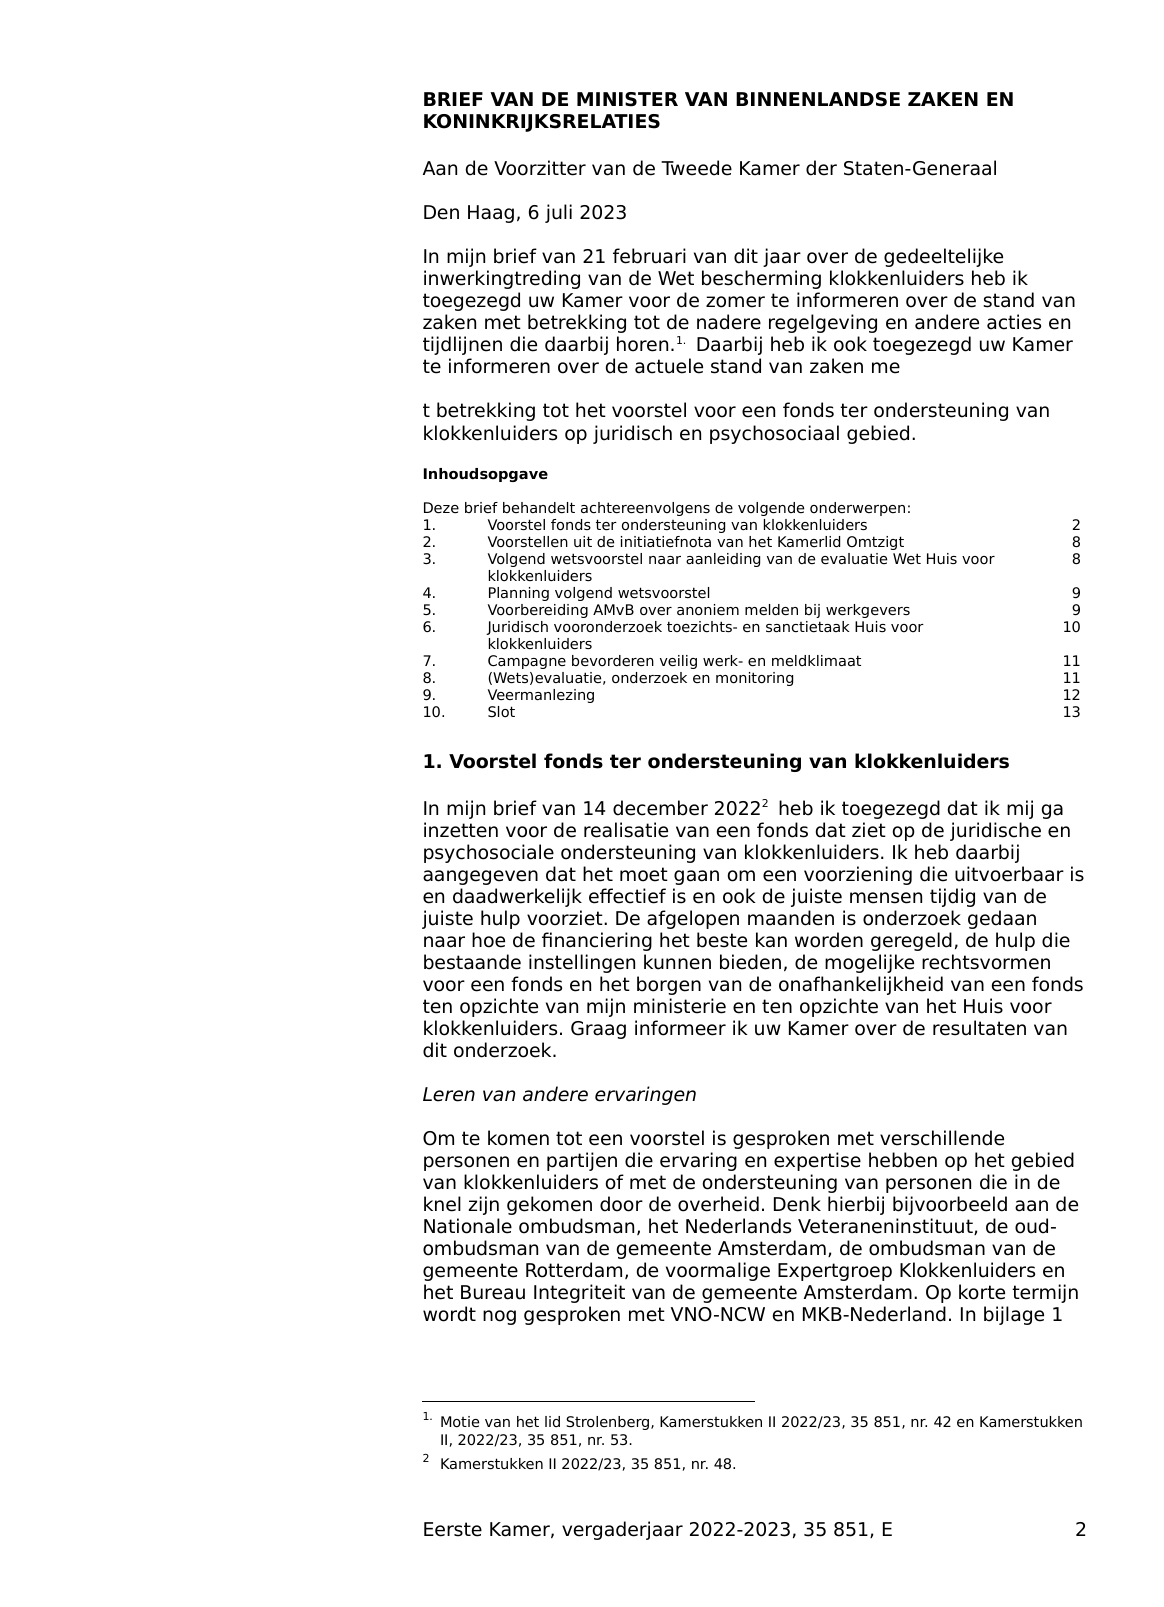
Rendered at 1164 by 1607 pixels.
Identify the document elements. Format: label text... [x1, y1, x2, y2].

table_cell 10 [1028, 619, 1087, 653]
table_cell 9 [1028, 585, 1087, 602]
table_cell Voorstel fonds ter ondersteuning van klokkenluiders [481, 517, 1028, 534]
text Om te komen tot een voorstel is gesproken met verschillende personen en partijen die ervaring en expertise hebben op het gebied van klokkenluiders of met de ondersteuning van personen die in de knel zijn gekomen door de overheid. Denk hierbij bijvoorbeeld aan de Nationale ombudsman, het Nederlands Veteraneninstituut, de oud-ombudsman van de gemeente Amsterdam, de ombudsman van de gemeente Rotterdam, de voormalige Expertgroep Klokkenluiders en het Bureau Integriteit van de gemeente Amsterdam. Op korte termijn wordt nog gesproken met VNO-NCW en MKB-Nederland. In bijlage 1 [422, 1128, 1087, 1326]
table_cell 8. [422, 670, 481, 687]
table_cell 13 [1028, 704, 1087, 721]
table_cell 12 [1028, 687, 1087, 704]
table_cell Juridisch vooronderzoek toezichts- en sanctietaak Huis voor klokkenluiders [481, 619, 1028, 653]
table_cell Voorbereiding AMvB over anoniem melden bij werkgevers [481, 602, 1028, 619]
text Kamerstukken II 2022/23, 35 851, nr. 48. [422, 1452, 1087, 1474]
table_cell Veermanlezing [481, 687, 1028, 704]
subtitle BRIEF VAN DE MINISTER VAN BINNENLANDSE ZAKEN EN KONINKRIJKSRELATIES [422, 89, 1087, 133]
table_cell 2. [422, 534, 481, 551]
table_cell Campagne bevorderen veilig werk- en meldklimaat [481, 653, 1028, 670]
subtitle Leren van andere ervaringen [422, 1084, 1087, 1106]
table_cell 5. [422, 602, 481, 619]
table_cell Planning volgend wetsvoorstel [481, 585, 1028, 602]
table_header Inhoudsopgave [422, 466, 1087, 483]
table_cell 10. [422, 704, 481, 721]
text In mijn brief van 21 februari van dit jaar over de gedeeltelijke inwerkingtreding van de Wet bescherming klokkenluiders heb ik toegezegd uw Kamer voor de zomer te informeren over de stand van zaken met betrekking tot de nadere regelgeving en andere acties en tijdlijnen die daarbij horen. Daarbij heb ik ook toegezegd uw Kamer te informeren over de actuele stand van zaken me [422, 246, 1087, 378]
table_cell 6. [422, 619, 481, 653]
text t betrekking tot het voorstel voor een fonds ter ondersteuning van klokkenluiders op juridisch en psychosociaal gebied. [422, 400, 1087, 444]
table_cell 1. [422, 517, 481, 534]
subtitle 1. Voorstel fonds ter ondersteuning van klokkenluiders [422, 751, 1087, 773]
table_cell 11 [1028, 670, 1087, 687]
table_cell 9. [422, 687, 481, 704]
table_cell 8 [1028, 551, 1087, 585]
table_cell 8 [1028, 534, 1087, 551]
table_cell Voorstellen uit de initiatiefnota van het Kamerlid Omtzigt [481, 534, 1028, 551]
table_cell Deze brief behandelt achtereenvolgens de volgende onderwerpen: [422, 500, 1087, 517]
text Den Haag, 6 juli 2023 [422, 202, 1087, 224]
table_cell [1028, 483, 1087, 500]
text In mijn brief van 14 december 2022 heb ik toegezegd dat ik mij ga inzetten voor de realisatie van een fonds dat ziet op de juridische en psychosociale ondersteuning van klokkenluiders. Ik heb daarbij aangegeven dat het moet gaan om een voorziening die uitvoerbaar is en daadwerkelijk effectief is en ook de juiste mensen tijdig van de juiste hulp voorziet. De afgelopen maanden is onderzoek gedaan naar hoe de financiering het beste kan worden geregeld, de hulp die bestaande instellingen kunnen bieden, de mogelijke rechtsvormen voor een fonds en het borgen van de onafhankelijkheid van een fonds ten opzichte van mijn ministerie en ten opzichte van het Huis voor klokkenluiders. Graag informeer ik uw Kamer over de resultaten van dit onderzoek. [422, 798, 1087, 1062]
table_cell 9 [1028, 602, 1087, 619]
text Aan de Voorzitter van de Tweede Kamer der Staten-Generaal [422, 158, 1087, 180]
table_cell 11 [1028, 653, 1087, 670]
table_cell 4. [422, 585, 481, 602]
table_cell Volgend wetsvoorstel naar aanleiding van de evaluatie Wet Huis voor klokkenluiders [481, 551, 1028, 585]
text Motie van het lid Strolenberg, Kamerstukken II 2022/23, 35 851, nr. 42 en Kamerstukken II, 2022/23, 35 851, nr. 53. [422, 1410, 1087, 1449]
table_cell Slot [481, 704, 1028, 721]
table_cell 7. [422, 653, 481, 670]
table_cell [422, 483, 481, 500]
table_cell 3. [422, 551, 481, 585]
table_cell [481, 483, 1028, 500]
table_cell (Wets)evaluatie, onderzoek en monitoring [481, 670, 1028, 687]
table_cell 2 [1028, 517, 1087, 534]
